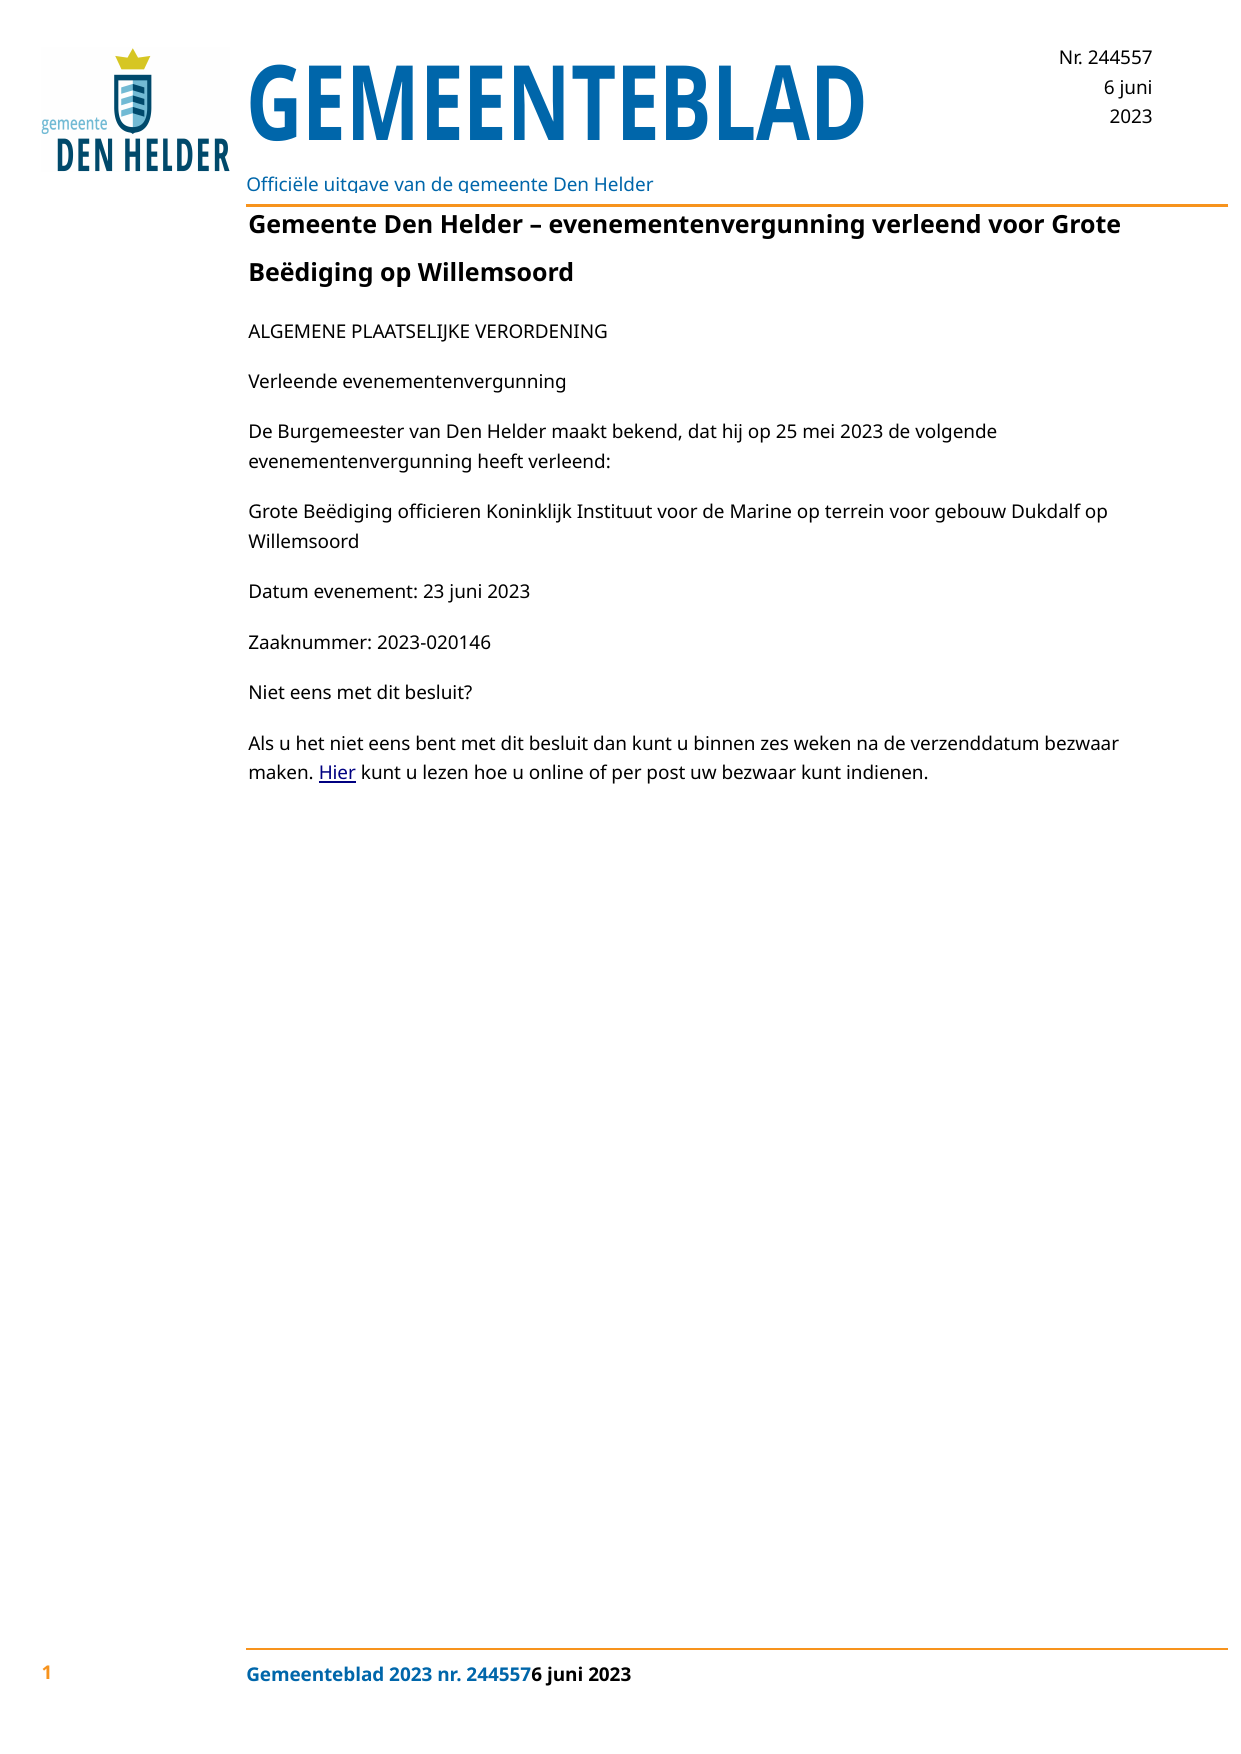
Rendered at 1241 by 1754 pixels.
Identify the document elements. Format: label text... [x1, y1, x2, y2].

picture [130, 157, 135, 172]
picture [182, 144, 187, 165]
text ALGEMENE PLAATSELIJKE VERORDENING [248, 318, 1152, 344]
picture [41, 47, 231, 172]
text Gemeente Den Helder – evenementenvergunning verleend voor Grote Beëdiging op Willemsoord [248, 207, 1152, 288]
text Grote Beëdiging officieren Koninklijk Instituut voor de Marine op terrein voor gebouw Dukdalf op Willemsoord [248, 499, 1152, 554]
text Verleende evenementenvergunning [248, 368, 1152, 394]
text Datum evenement: 23 juni 2023 [248, 579, 1152, 604]
picture [100, 154, 106, 172]
text Zaaknummer: 2023-020146 [248, 629, 1152, 655]
text De Burgemeester van Den Helder maakt bekend, dat hij op 25 mei 2023 de volgende evenementenvergunning heeft verleend: [248, 419, 1152, 474]
picture [220, 160, 224, 172]
text Niet eens met dit besluit? [248, 679, 1152, 705]
text Als u het niet eens bent met dit besluit dan kunt u binnen zes weken na de verzenddatum bezwaar maken. Hier kunt u lezen hoe u online of per post uw bezwaar kunt indienen. [248, 730, 1152, 785]
picture [63, 144, 68, 165]
